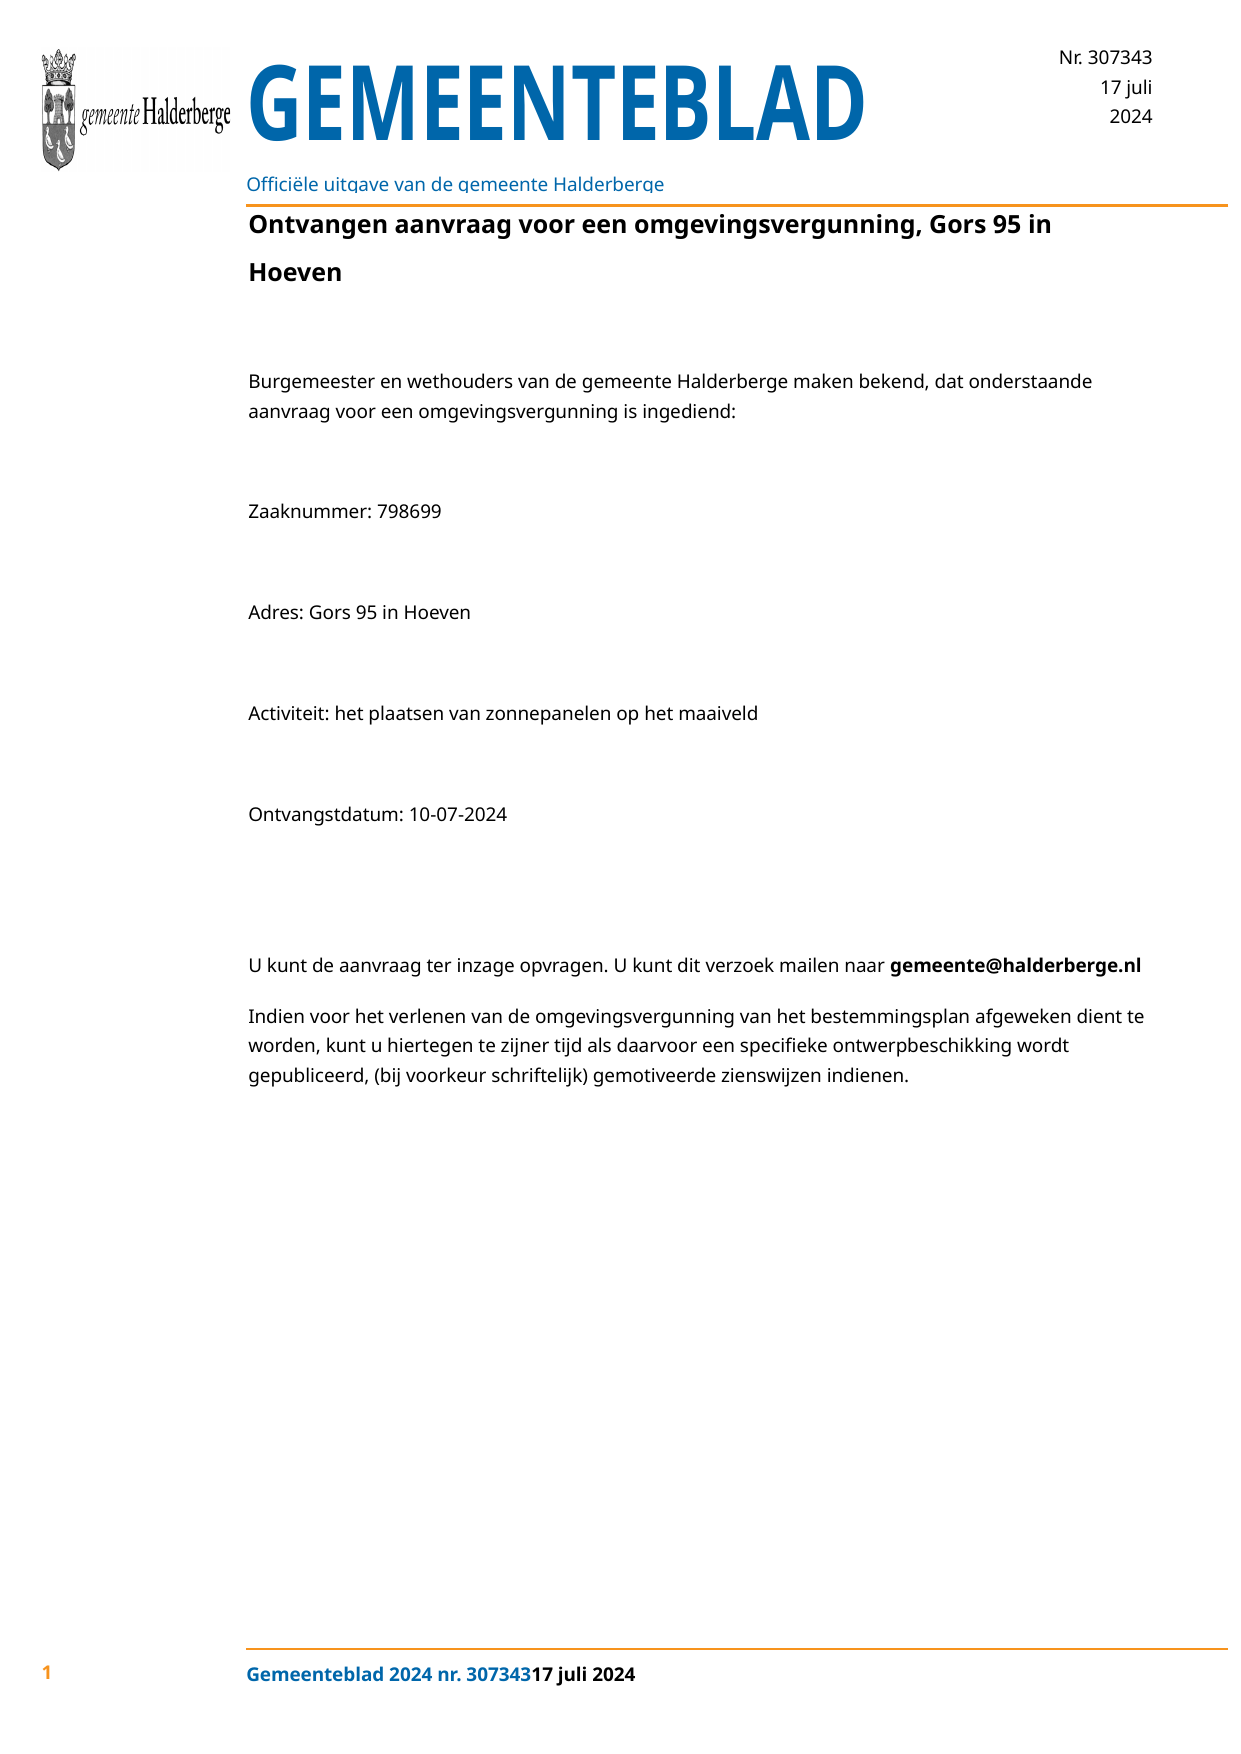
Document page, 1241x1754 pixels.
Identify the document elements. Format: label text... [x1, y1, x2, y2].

text Burgemeester en wethouders van de gemeente Halderberge maken bekend, dat onderstaande aanvraag voor een omgevingsvergunning is ingediend: [248, 368, 1152, 424]
text Adres: Gors 95 in Hoeven [248, 599, 1152, 625]
text Ontvangen aanvraag voor een omgevingsvergunning, Gors 95 in Hoeven [248, 207, 1152, 288]
picture [41, 47, 231, 172]
text Indien voor het verlenen van de omgevingsvergunning van het bestemmingsplan afgeweken dient te worden, kunt u hiertegen te zijner tijd als daarvoor een specifieke ontwerpbeschikking wordt gepubliceerd, (bij voorkeur schriftelijk) gemotiveerde zienswijzen indienen. [248, 1003, 1152, 1088]
text U kunt de aanvraag ter inzage opvragen. U kunt dit verzoek mailen naar gemeente@halderberge.nl [248, 952, 1152, 978]
text Activiteit: het plaatsen van zonnepanelen op het maaiveld [248, 700, 1152, 726]
text Ontvangstdatum: 10-07-2024 [248, 801, 1152, 827]
text Zaaknummer: 798699 [248, 499, 1152, 524]
